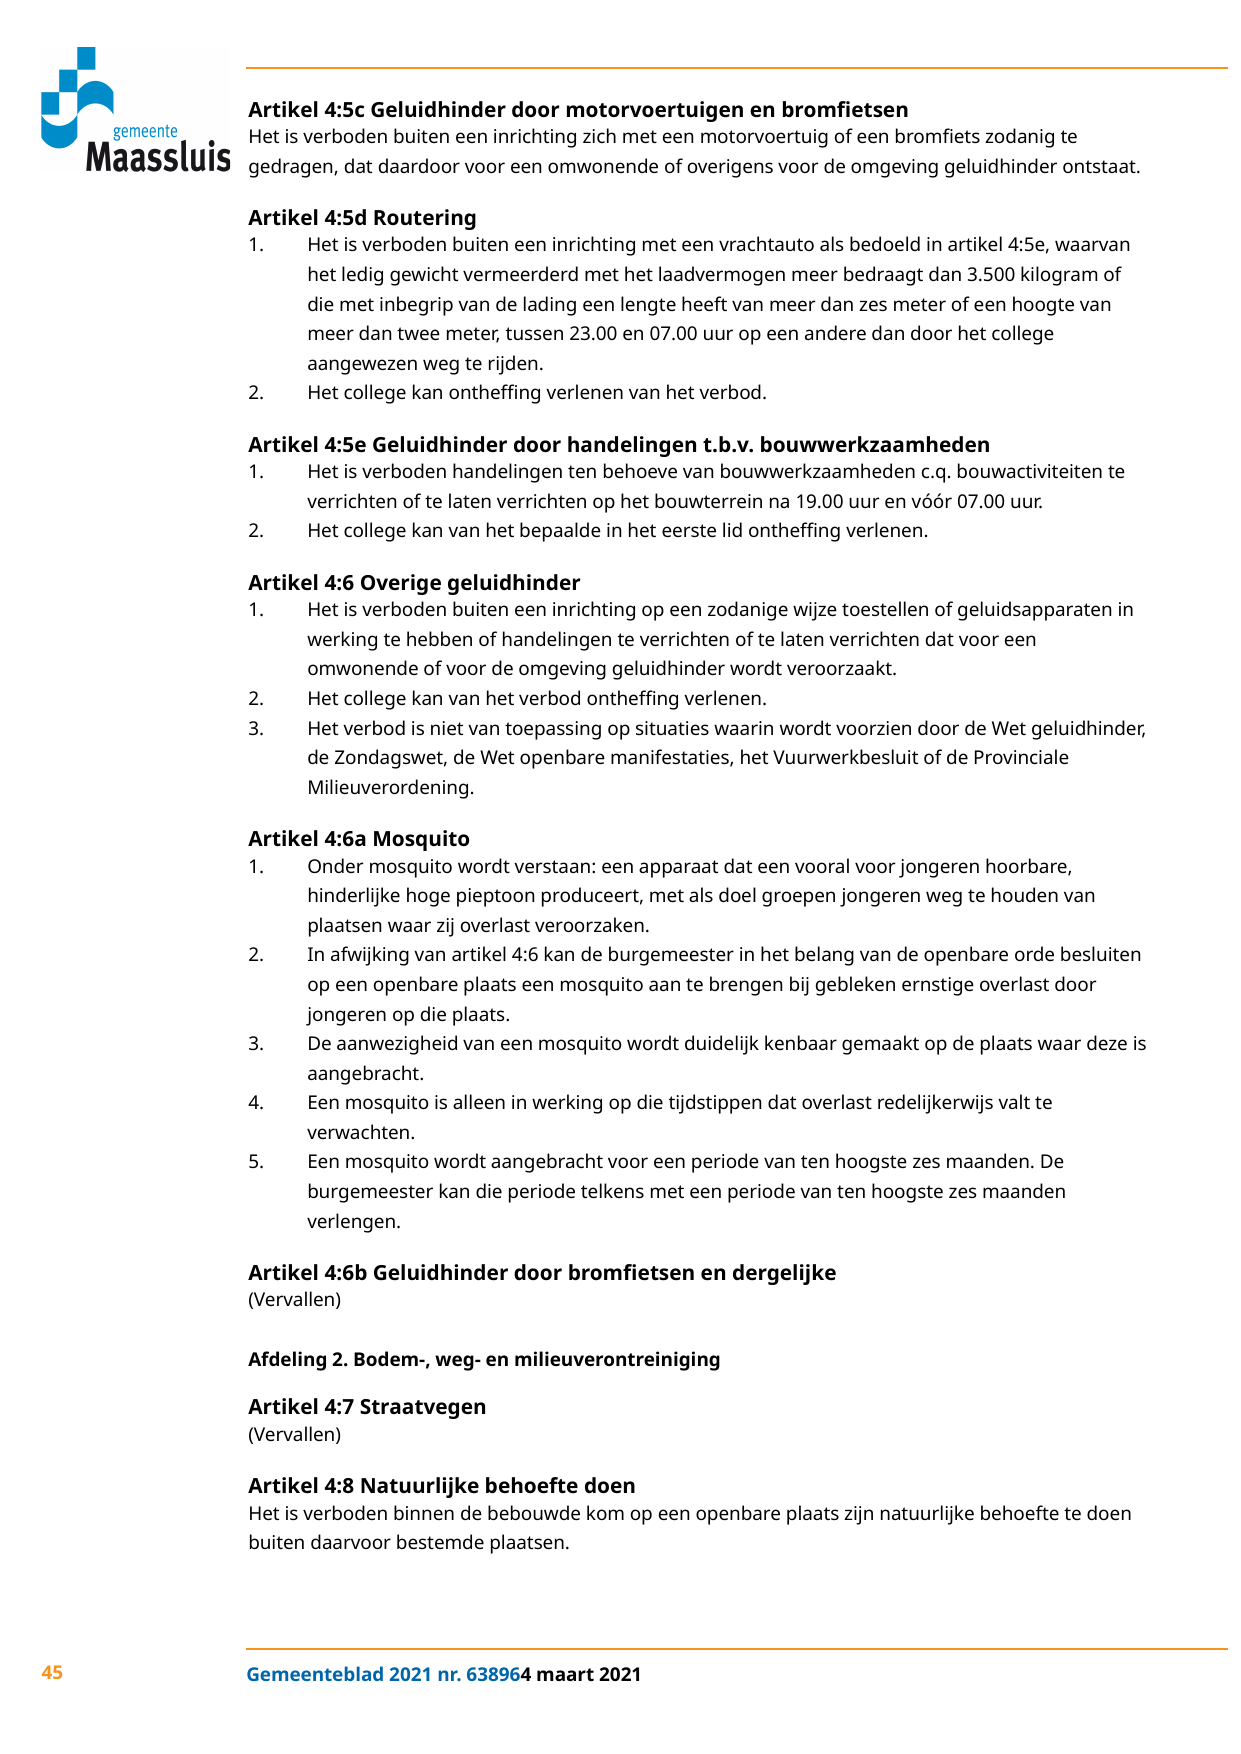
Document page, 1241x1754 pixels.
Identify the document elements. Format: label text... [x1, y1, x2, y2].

text Artikel 4:7 Straatvegen [248, 1392, 1152, 1421]
list Onder mosquito wordt verstaan: een apparaat dat een vooral voor jongeren hoorbare, hinderlijke hoge pieptoon produceert, met als doel groepen jongeren weg te houden van plaatsen waar zij overlast veroorzaken. [248, 853, 1152, 938]
text Artikel 4:5c Geluidhinder door motorvoertuigen en bromfietsen [248, 95, 1152, 123]
text Artikel 4:5d Routering [248, 203, 1152, 232]
text Artikel 4:6 Overige geluidhinder [248, 568, 1152, 596]
list Het verbod is niet van toepassing op situaties waarin wordt voorzien door de Wet geluidhinder, de Zondagswet, de Wet openbare manifestaties, het Vuurwerkbesluit of de Provinciale Milieuverordening. [248, 715, 1152, 800]
picture [41, 47, 77, 92]
text (Vervallen) [248, 1421, 1152, 1447]
list De aanwezigheid van een mosquito wordt duidelijk kenbaar gemaakt op de plaats waar deze is aangebracht. [248, 1030, 1152, 1086]
text (Vervallen) [248, 1287, 1152, 1312]
list Een mosquito is alleen in werking op die tijdstippen dat overlast redelijkerwijs valt te verwachten. [248, 1089, 1152, 1145]
list In afwijking van artikel 4:6 kan de burgemeester in het belang van de openbare orde besluiten op een openbare plaats een mosquito aan te brengen bij gebleken ernstige overlast door jongeren op die plaats. [248, 942, 1152, 1026]
text Artikel 4:6a Mosquito [248, 824, 1152, 853]
picture [41, 47, 231, 172]
list Het college kan van het verbod ontheffing verlenen. [248, 685, 1152, 711]
list Het is verboden buiten een inrichting op een zodanige wijze toestellen of geluidsapparaten in werking te hebben of handelingen te verrichten of te laten verrichten dat voor een omwonende of voor de omgeving geluidhinder wordt veroorzaakt. [248, 596, 1152, 681]
list Een mosquito wordt aangebracht voor een periode van ten hoogste zes maanden. De burgemeester kan die periode telkens met een periode van ten hoogste zes maanden verlengen. [248, 1149, 1152, 1233]
text Artikel 4:8 Natuurlijke behoefte doen [248, 1471, 1152, 1500]
text Het is verboden binnen de bebouwde kom op een openbare plaats zijn natuurlijke behoefte te doen buiten daarvoor bestemde plaatsen. [248, 1500, 1152, 1555]
text Artikel 4:5e Geluidhinder door handelingen t.b.v. bouwwerkzaamheden [248, 430, 1152, 458]
list Het college kan van het bepaalde in het eerste lid ontheffing verlenen. [248, 518, 1152, 543]
text Afdeling 2. Bodem-, weg- en milieuverontreiniging [248, 1346, 1152, 1372]
list Het is verboden handelingen ten behoeve van bouwwerkzaamheden c.q. bouwactiviteiten te verrichten of te laten verrichten op het bouwterrein na 19.00 uur en vóór 07.00 uur. [248, 458, 1152, 514]
text Artikel 4:6b Geluidhinder door bromfietsen en dergelijke [248, 1258, 1152, 1287]
text Het is verboden buiten een inrichting zich met een motorvoertuig of een bromfiets zodanig te gedragen, dat daardoor voor een omwonende of overigens voor de omgeving geluidhinder ontstaat. [248, 123, 1152, 178]
list Het college kan ontheffing verlenen van het verbod. [248, 379, 1152, 405]
list Het is verboden buiten een inrichting met een vrachtauto als bedoeld in artikel 4:5e, waarvan het ledig gewicht vermeerderd met het laadvermogen meer bedraagt dan 3.500 kilogram of die met inbegrip van de lading een lengte heeft van meer dan zes meter of een hoogte van meer dan twee meter, tussen 23.00 en 07.00 uur op een andere dan door het college aangewezen weg te rijden. [248, 232, 1152, 376]
